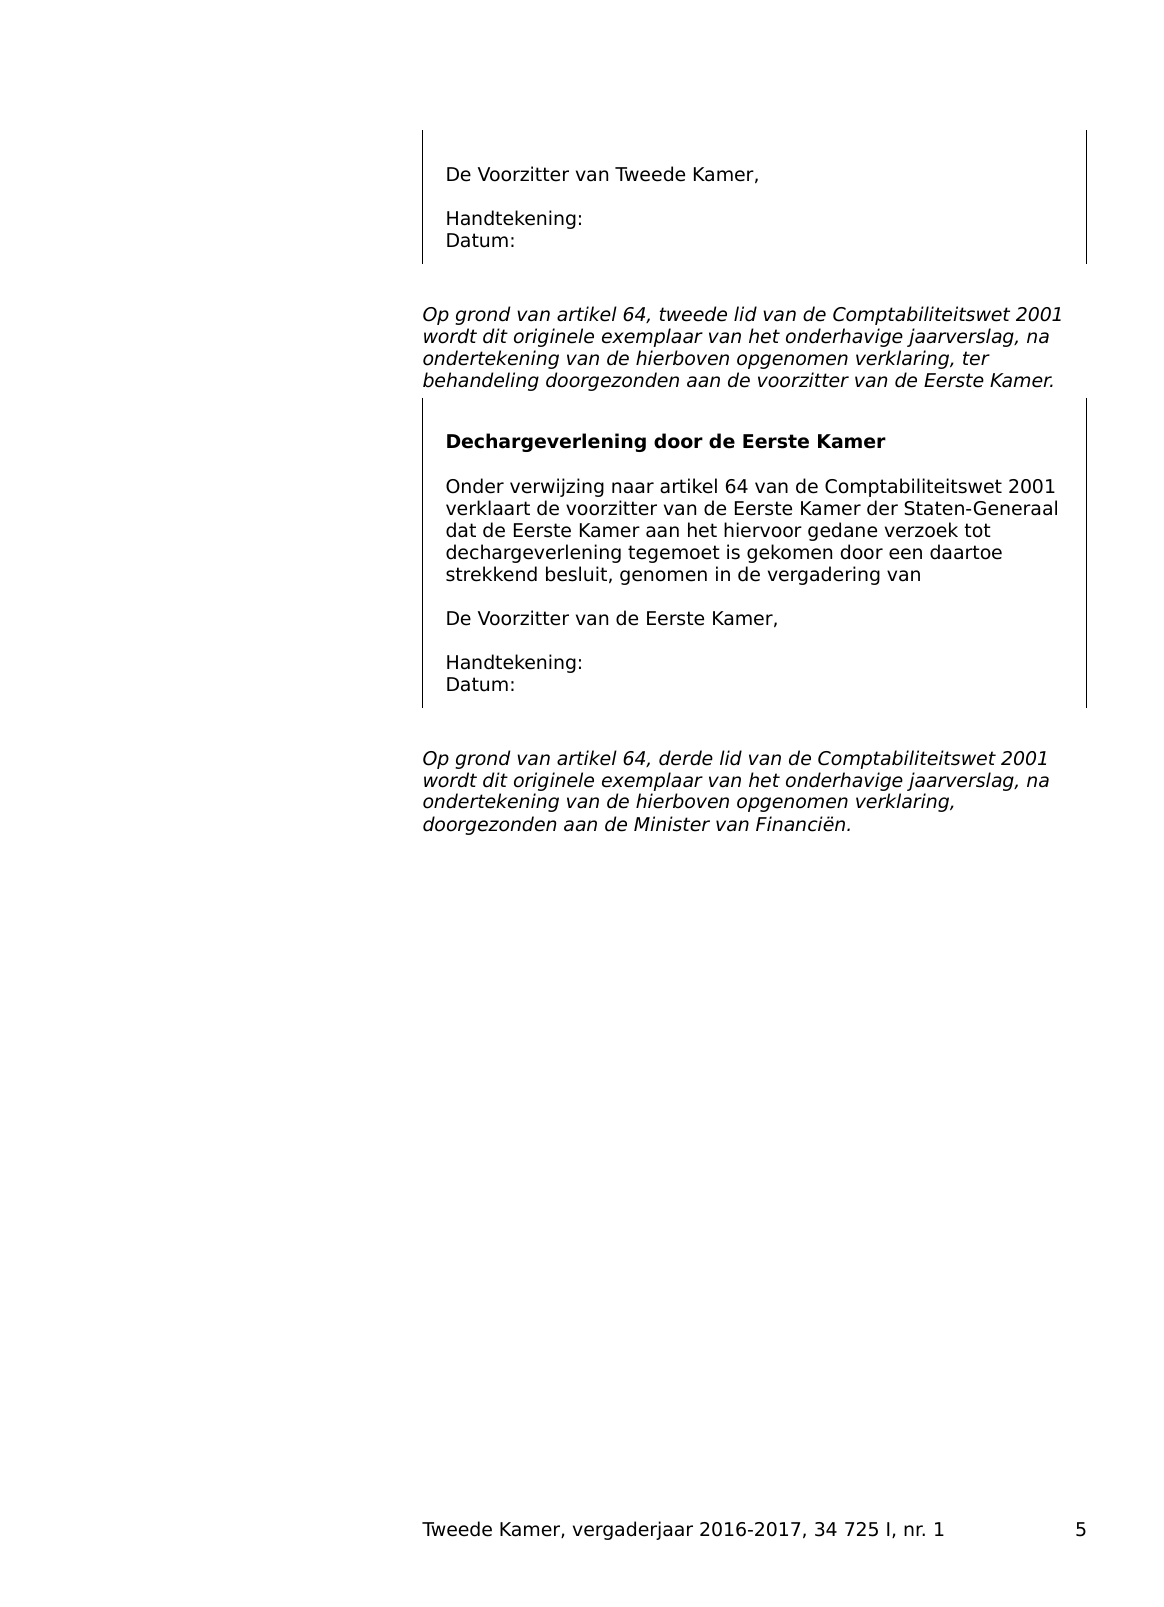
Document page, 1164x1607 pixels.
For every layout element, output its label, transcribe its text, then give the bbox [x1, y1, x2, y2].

text Op grond van artikel 64, derde lid van de Comptabiliteitswet 2001 wordt dit originele exemplaar van het onderhavige jaarverslag, na ondertekening van de hierboven opgenomen verklaring, doorgezonden aan de Minister van Financiën. [422, 747, 1087, 835]
table_header Dechargeverlening door de Eerste Kamer Onder verwijzing naar artikel 64 van de Comptabiliteitswet 2001 verklaart de voorzitter van de Eerste Kamer der Staten-Generaal dat de Eerste Kamer aan het hiervoor gedane verzoek tot dechargeverlening tegemoet is gekomen door een daartoe strekkend besluit, genomen in de vergadering van De Voorzitter van de Eerste Kamer, Handtekening: Datum: [423, 398, 1086, 708]
text Op grond van artikel 64, tweede lid van de Comptabiliteitswet 2001 wordt dit originele exemplaar van het onderhavige jaarverslag, na ondertekening van de hierboven opgenomen verklaring, ter behandeling doorgezonden aan de voorzitter van de Eerste Kamer. [422, 304, 1087, 392]
table_header De Voorzitter van Tweede Kamer, Handtekening: Datum: [423, 130, 1086, 264]
